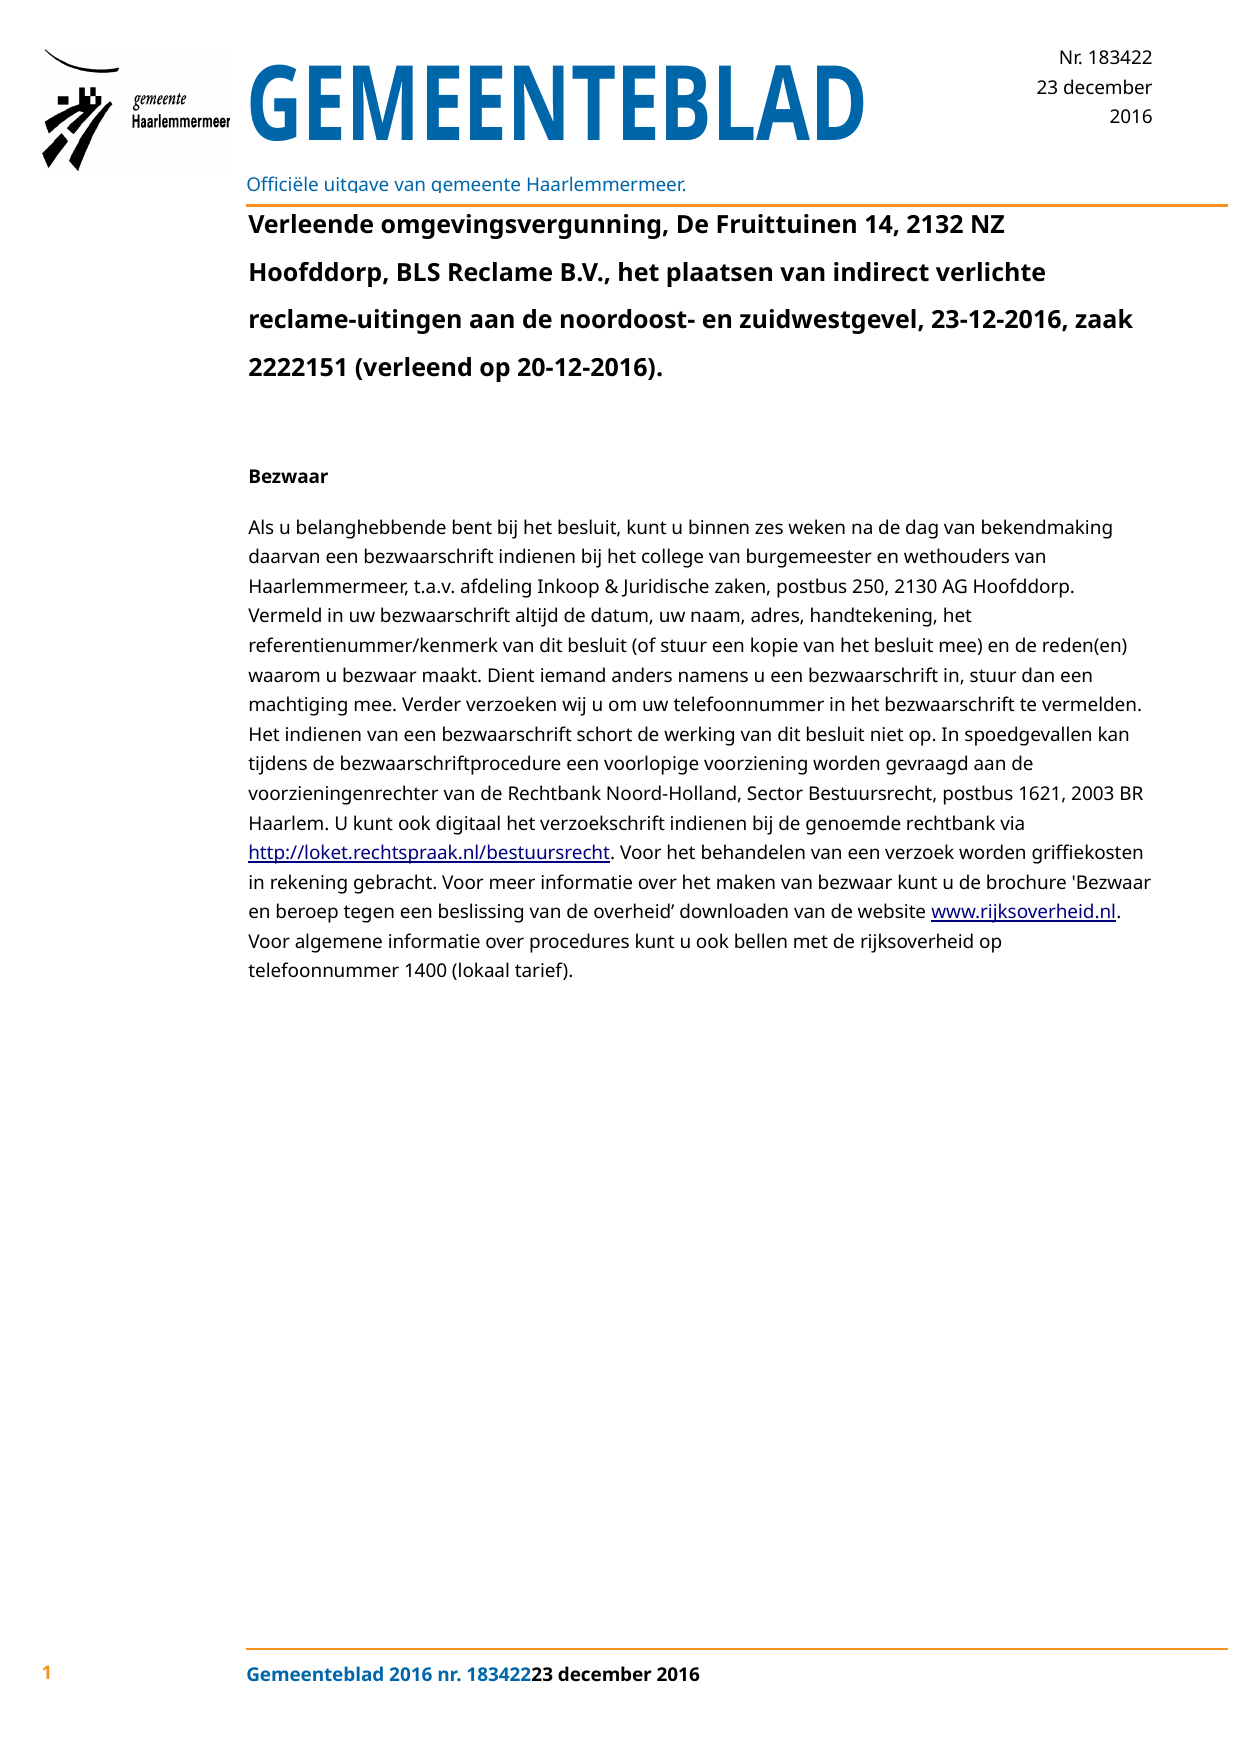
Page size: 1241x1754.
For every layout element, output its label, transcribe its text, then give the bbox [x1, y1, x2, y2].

text Als u belanghebbende bent bij het besluit, kunt u binnen zes weken na de dag van bekendmaking daarvan een bezwaarschrift indienen bij het college van burgemeester en wethouders van Haarlemmermeer, t.a.v. afdeling Inkoop & Juridische zaken, postbus 250, 2130 AG Hoofddorp. Vermeld in uw bezwaarschrift altijd de datum, uw naam, adres, handtekening, het referentienummer/kenmerk van dit besluit (of stuur een kopie van het besluit mee) en de reden(en) waarom u bezwaar maakt. Dient iemand anders namens u een bezwaarschrift in, stuur dan een machtiging mee. Verder verzoeken wij u om uw telefoonnummer in het bezwaarschrift te vermelden. Het indienen van een bezwaarschrift schort de werking van dit besluit niet op. In spoedgevallen kan tijdens de bezwaarschriftprocedure een voorlopige voorziening worden gevraagd aan de voorzieningenrechter van de Rechtbank Noord-Holland, Sector Bestuursrecht, postbus 1621, 2003 BR Haarlem. U kunt ook digitaal het verzoekschrift indienen bij de genoemde rechtbank via http://loket.rechtspraak.nl/bestuursrecht. Voor het behandelen van een verzoek worden griffiekosten in rekening gebracht. Voor meer informatie over het maken van bezwaar kunt u de brochure 'Bezwaar en beroep tegen een beslissing van de overheid’ downloaden van de website www.rijksoverheid.nl. Voor algemene informatie over procedures kunt u ook bellen met de rijksoverheid op telefoonnummer 1400 (lokaal tarief). [248, 514, 1152, 983]
text Bezwaar [248, 463, 1152, 489]
picture [41, 47, 231, 172]
text Verleende omgevingsvergunning, De Fruittuinen 14, 2132 NZ Hoofddorp, BLS Reclame B.V., het plaatsen van indirect verlichte reclame-uitingen aan de noordoost- en zuidwestgevel, 23-12-2016, zaak 2222151 (verleend op 20-12-2016). [248, 207, 1152, 384]
